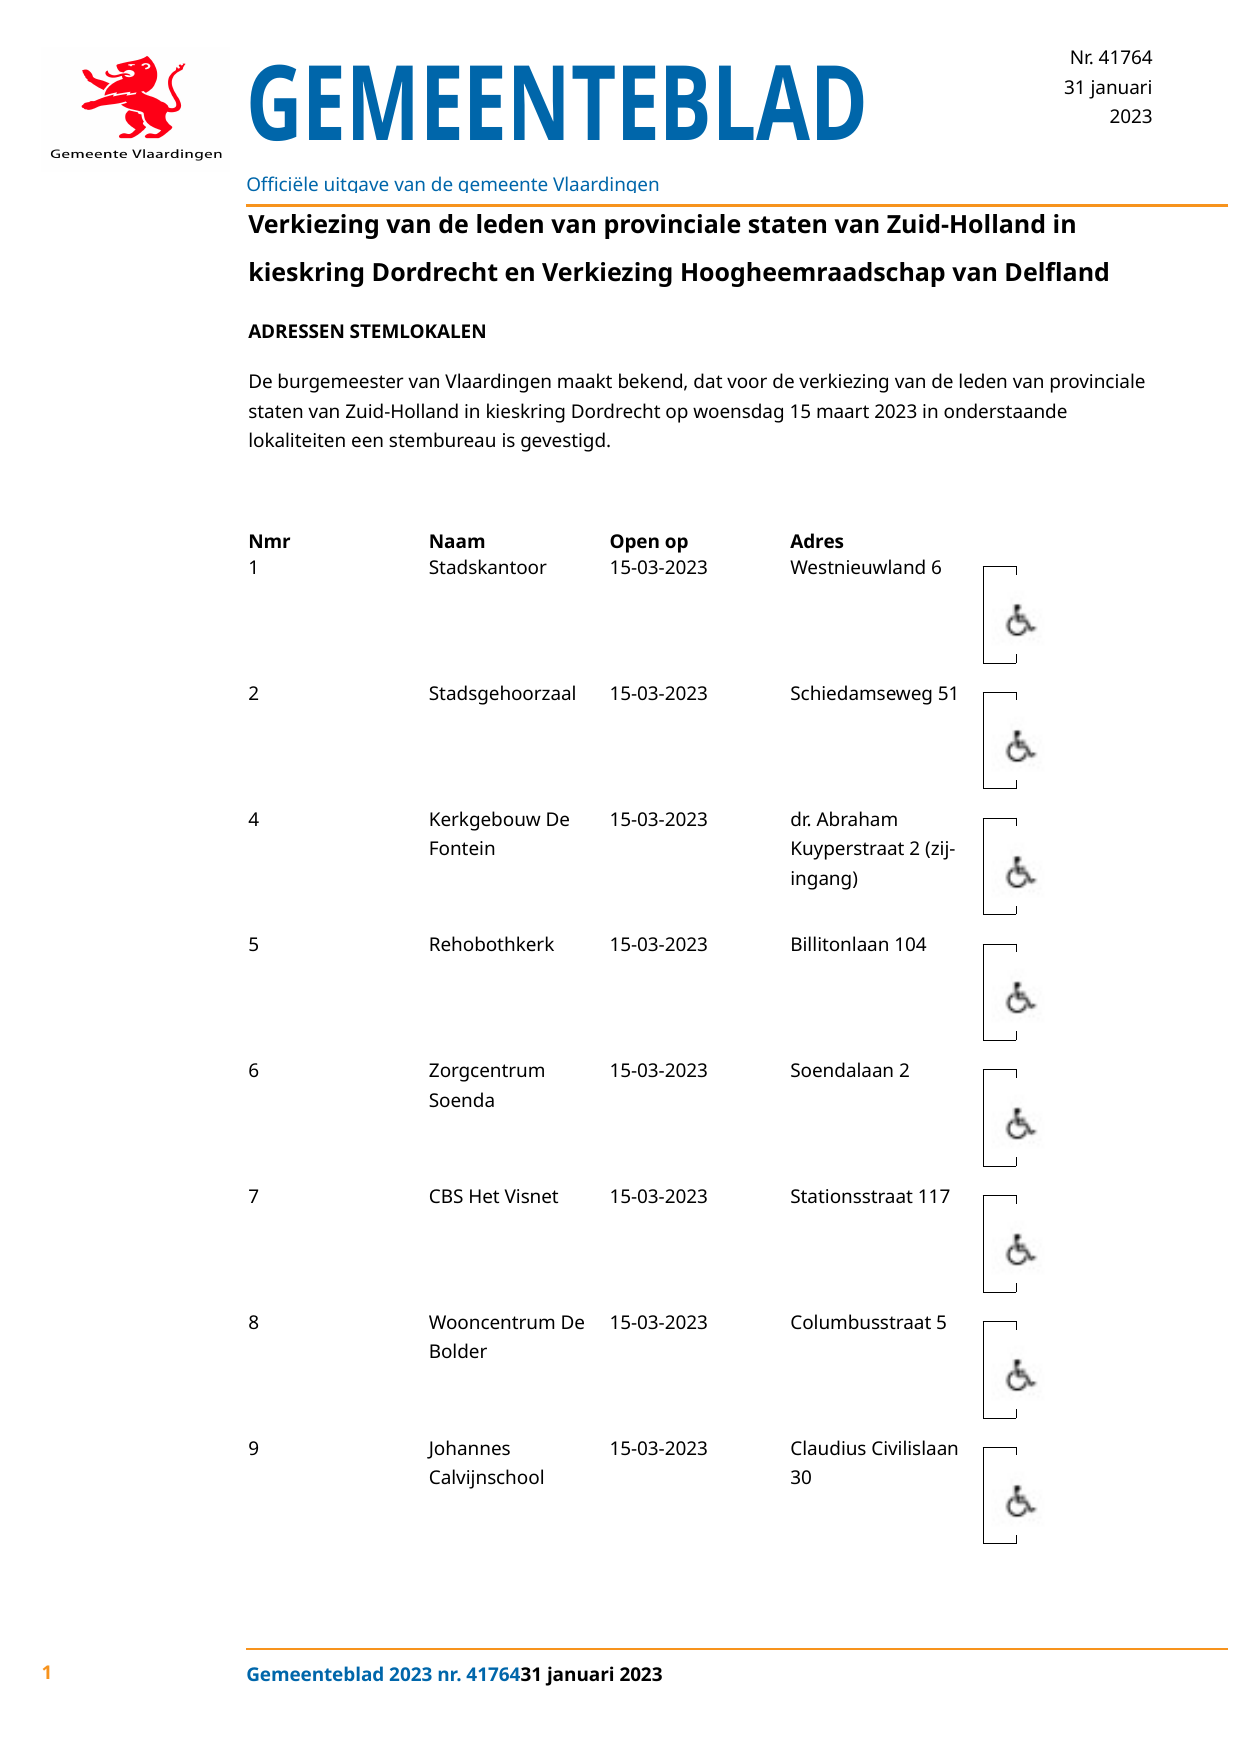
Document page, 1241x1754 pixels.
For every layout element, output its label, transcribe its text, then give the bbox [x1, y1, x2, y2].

table_cell Johannes Calvijnschool [429, 1435, 609, 1561]
table_cell Billitonlaan 104 [790, 932, 971, 1057]
table_cell Westnieuwland 6 [790, 554, 971, 680]
table_cell 7 [248, 1183, 429, 1309]
picture [991, 826, 1051, 906]
table_header Naam [429, 529, 609, 554]
table_cell [971, 554, 1152, 653]
picture [991, 575, 1051, 654]
table_cell [984, 654, 1016, 663]
table_cell [971, 1058, 1152, 1183]
table_cell 15-03-2023 [609, 806, 790, 932]
table_cell Schiedamseweg 51 [790, 680, 971, 806]
picture [991, 700, 1051, 780]
table_cell Rehobothkerk [429, 932, 609, 1057]
text De burgemeester van Vlaardingen maakt bekend, dat voor de verkiezing van de leden van provinciale staten van Zuid-Holland in kieskring Dordrecht op woensdag 15 maart 2023 in onderstaande lokaliteiten een stembureau is gevestigd. [248, 368, 1152, 453]
table_cell [984, 953, 1016, 1040]
table_cell [984, 945, 1016, 952]
table_cell [971, 932, 1152, 952]
table_header Open op [609, 529, 790, 554]
table_cell 15-03-2023 [609, 1183, 790, 1309]
table_cell Soendalaan 2 [790, 1058, 971, 1183]
table_header Nmr [248, 529, 429, 554]
picture [991, 1078, 1051, 1157]
table_cell 15-03-2023 [609, 1309, 790, 1435]
table_cell dr. Abraham Kuyperstraat 2 (zij-ingang) [790, 806, 971, 932]
table_cell 5 [248, 932, 429, 1057]
text Verkiezing van de leden van provinciale staten van Zuid-Holland in kieskring Dordrecht en Verkiezing Hoogheemraadschap van Delfland [248, 207, 1152, 288]
table_cell Stadsgehoorzaal [429, 680, 609, 806]
table_cell Zorgcentrum Soenda [429, 1058, 609, 1183]
table_cell [971, 806, 1152, 932]
table_cell [971, 1309, 1152, 1408]
table_cell [971, 654, 1152, 680]
table_cell [984, 1409, 1016, 1418]
table_cell CBS Het Visnet [429, 1183, 609, 1309]
picture [991, 952, 1051, 1031]
text ADRESSEN STEMLOKALEN [248, 318, 1152, 344]
table_cell 15-03-2023 [609, 680, 790, 806]
table_cell [971, 1435, 1152, 1561]
table_header Adres [790, 529, 971, 554]
table_cell Stationsstraat 117 [790, 1183, 971, 1309]
table_cell Claudius Civilislaan 30 [790, 1435, 971, 1561]
picture [991, 1455, 1051, 1535]
table_cell 1 [248, 554, 429, 680]
table_cell 8 [248, 1309, 429, 1435]
table_cell [984, 1322, 1016, 1408]
table_cell [971, 1409, 1152, 1435]
table_cell 15-03-2023 [609, 1058, 790, 1183]
picture [41, 47, 231, 172]
table_header [971, 529, 1152, 554]
table_cell 15-03-2023 [609, 554, 790, 680]
picture [991, 1330, 1051, 1409]
table_cell 9 [248, 1435, 429, 1561]
table_cell 15-03-2023 [609, 932, 790, 1057]
table_cell Wooncentrum De Bolder [429, 1309, 609, 1435]
table_cell [971, 1183, 1152, 1309]
table_cell [984, 567, 1016, 653]
table_cell Kerkgebouw De Fontein [429, 806, 609, 932]
table_cell [971, 953, 1152, 1057]
table_cell 4 [248, 806, 429, 932]
table_cell Stadskantoor [429, 554, 609, 680]
table_cell Columbusstraat 5 [790, 1309, 971, 1435]
picture [991, 1204, 1051, 1283]
table_cell 2 [248, 680, 429, 806]
table_cell 6 [248, 1058, 429, 1183]
table_cell [971, 680, 1152, 806]
table_cell 15-03-2023 [609, 1435, 790, 1561]
